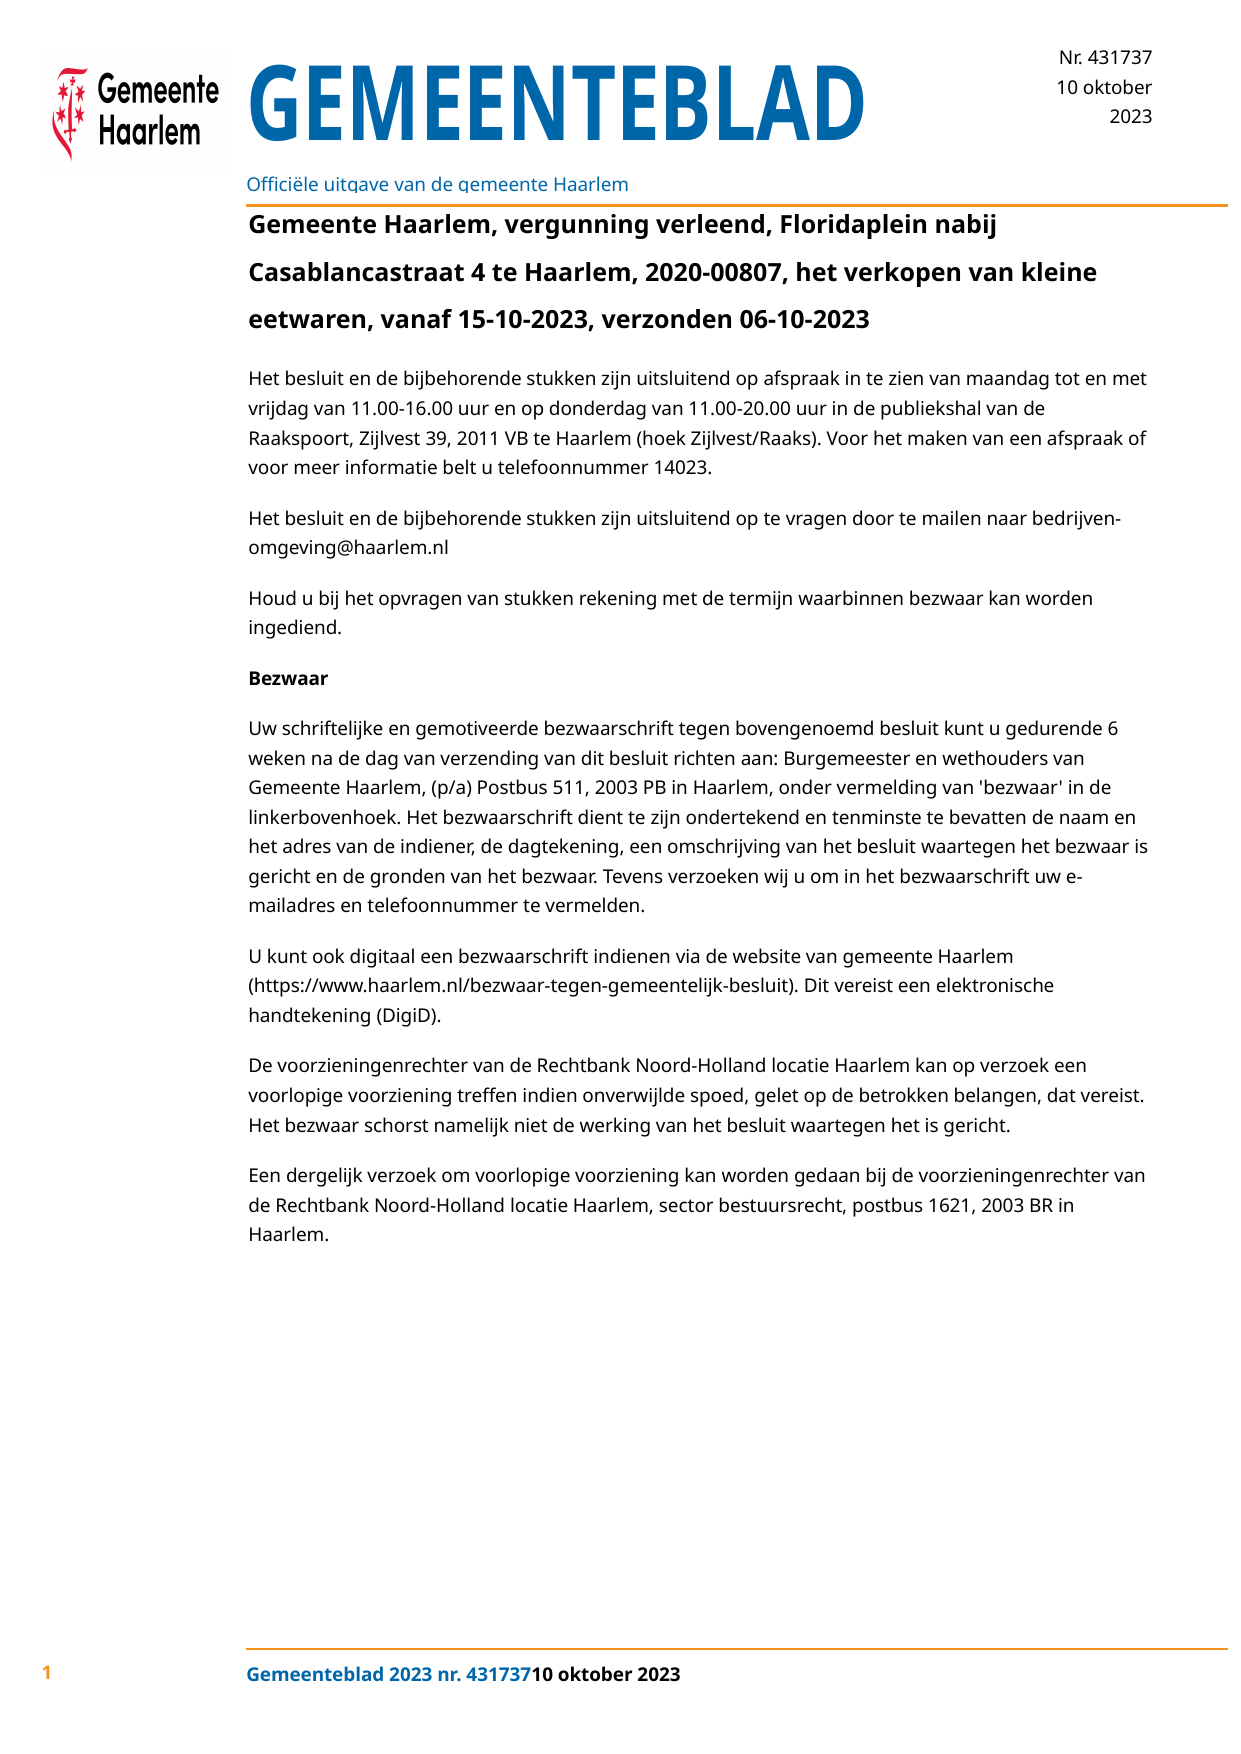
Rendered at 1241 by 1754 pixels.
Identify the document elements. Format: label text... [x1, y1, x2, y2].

text Uw schriftelijke en gemotiveerde bezwaarschrift tegen bovengenoemd besluit kunt u gedurende 6 weken na de dag van verzending van dit besluit richten aan: Burgemeester en wethouders van Gemeente Haarlem, (p/a) Postbus 511, 2003 PB in Haarlem, onder vermelding van 'bezwaar' in de linkerbovenhoek. Het bezwaarschrift dient te zijn ondertekend en tenminste te bevatten de naam en het adres van de indiener, de dagtekening, een omschrijving van het besluit waartegen het bezwaar is gericht en de gronden van het bezwaar. Tevens verzoeken wij u om in het bezwaarschrift uw e-mailadres en telefoonnummer te vermelden. [248, 715, 1152, 918]
text Het besluit en de bijbehorende stukken zijn uitsluitend op te vragen door te mailen naar bedrijven-omgeving@haarlem.nl [248, 505, 1152, 560]
text Het besluit en de bijbehorende stukken zijn uitsluitend op afspraak in te zien van maandag tot en met vrijdag van 11.00-16.00 uur en op donderdag van 11.00-20.00 uur in de publiekshal van de Raakspoort, Zijlvest 39, 2011 VB te Haarlem (hoek Zijlvest/Raaks). Voor het maken van een afspraak of voor meer informatie belt u telefoonnummer 14023. [248, 366, 1152, 480]
text Gemeente Haarlem, vergunning verleend, Floridaplein nabij Casablancastraat 4 te Haarlem, 2020-00807, het verkopen van kleine eetwaren, vanaf 15-10-2023, verzonden 06-10-2023 [248, 207, 1152, 336]
text U kunt ook digitaal een bezwaarschrift indienen via de website van gemeente Haarlem (https://www.haarlem.nl/bezwaar-tegen-gemeentelijk-besluit). Dit vereist een elektronische handtekening (DigiD). [248, 943, 1152, 1028]
text Houd u bij het opvragen van stukken rekening met de termijn waarbinnen bezwaar kan worden ingediend. [248, 585, 1152, 640]
text De voorzieningenrechter van de Rechtbank Noord-Holland locatie Haarlem kan op verzoek een voorlopige voorziening treffen indien onverwijlde spoed, gelet op de betrokken belangen, dat vereist. Het bezwaar schorst namelijk niet de werking van het besluit waartegen het is gericht. [248, 1053, 1152, 1137]
text Bezwaar [248, 665, 1152, 690]
text Een dergelijk verzoek om voorlopige voorziening kan worden gedaan bij de voorzieningenrechter van de Rechtbank Noord-Holland locatie Haarlem, sector bestuursrecht, postbus 1621, 2003 BR in Haarlem. [248, 1162, 1152, 1247]
picture [41, 47, 231, 172]
